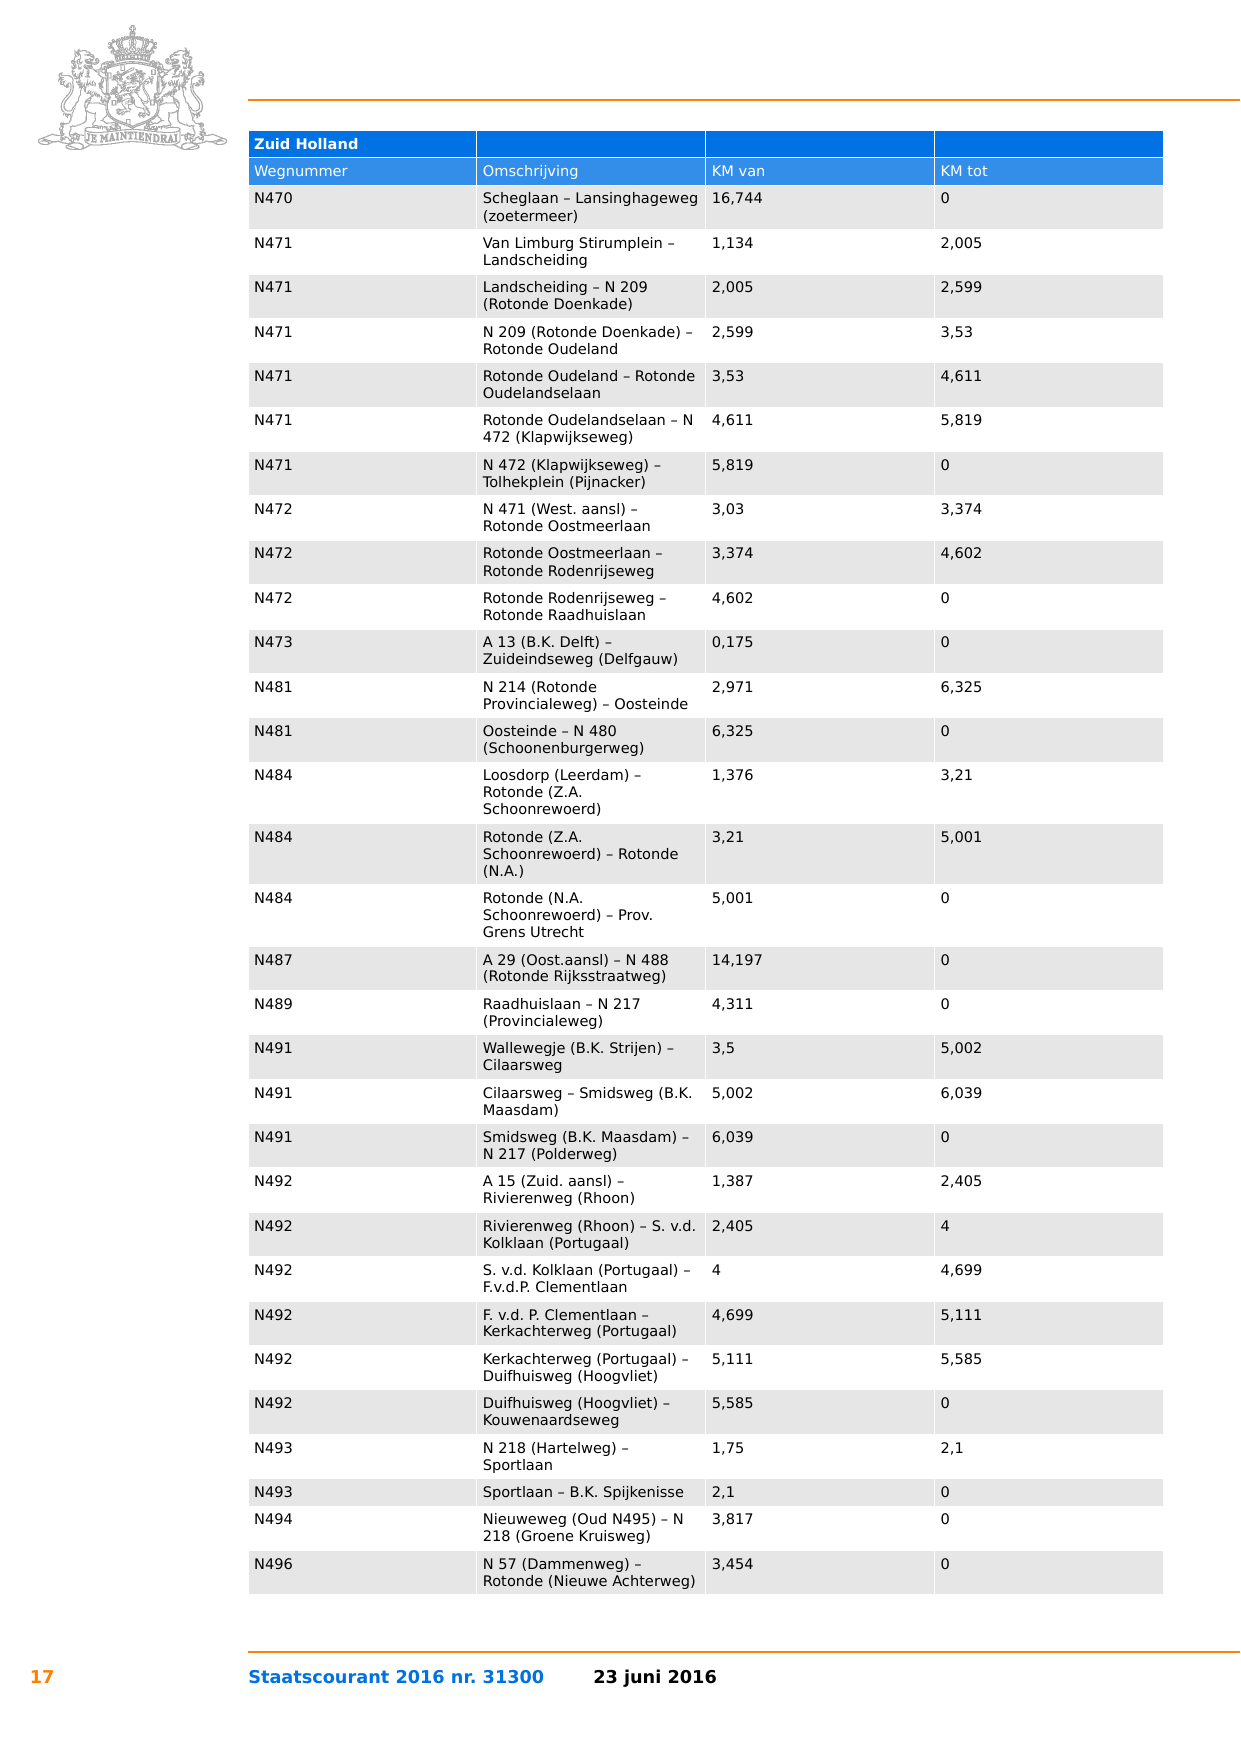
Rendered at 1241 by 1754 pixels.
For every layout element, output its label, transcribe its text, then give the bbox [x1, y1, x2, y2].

table_cell N493 [249, 1479, 476, 1506]
table_cell 3,454 [706, 1551, 934, 1594]
table_cell 0 [935, 1124, 1163, 1167]
table_cell 16,744 [706, 186, 934, 229]
table_cell Scheglaan – Lansinghageweg (zoetermeer) [477, 186, 705, 229]
table_cell 0 [935, 1551, 1163, 1594]
table_cell N471 [249, 230, 476, 273]
table_cell 4,699 [935, 1257, 1163, 1301]
table_cell S. v.d. Kolklaan (Portugaal) – F.v.d.P. Clementlaan [477, 1257, 705, 1301]
table_cell 3,21 [706, 824, 934, 884]
table_cell N489 [249, 991, 476, 1034]
table_cell 4,699 [706, 1302, 934, 1345]
table_header [935, 131, 1163, 157]
table_cell 0 [935, 452, 1163, 495]
table_cell N494 [249, 1507, 476, 1550]
table_cell N471 [249, 452, 476, 495]
table_cell N481 [249, 674, 476, 717]
table_cell 6,039 [706, 1124, 934, 1167]
table_cell 4,602 [706, 585, 934, 628]
table_cell Loosdorp (Leerdam) – Rotonde (Z.A. Schoonrewoerd) [477, 763, 705, 823]
table_header [706, 131, 934, 157]
table_cell 1,387 [706, 1169, 934, 1212]
table_cell N493 [249, 1435, 476, 1478]
table_cell 14,197 [706, 947, 934, 990]
table_cell Wallewegje (B.K. Strijen) – Cilaarsweg [477, 1035, 705, 1079]
table_cell Omschrijving [477, 158, 705, 185]
table_cell Nieuweweg (Oud N495) – N 218 (Groene Kruisweg) [477, 1507, 705, 1550]
table_cell N491 [249, 1035, 476, 1079]
table_cell 2,1 [706, 1479, 934, 1506]
table_cell A 13 (B.K. Delft) – Zuideindseweg (Delfgauw) [477, 630, 705, 673]
table_cell N496 [249, 1551, 476, 1594]
table_cell N492 [249, 1169, 476, 1212]
table_cell 3,53 [935, 319, 1163, 362]
table_cell 5,819 [706, 452, 934, 495]
table_cell 0 [935, 1479, 1163, 1506]
table_cell 5,002 [935, 1035, 1163, 1079]
table_cell 3,21 [935, 763, 1163, 823]
table_cell Rotonde Oudelandselaan – N 472 (Klapwijkseweg) [477, 408, 705, 451]
table_cell 5,001 [935, 824, 1163, 884]
table_cell 0,175 [706, 630, 934, 673]
table_cell N 209 (Rotonde Doenkade) – Rotonde Oudeland [477, 319, 705, 362]
table_cell 6,039 [935, 1080, 1163, 1123]
table_cell 0 [935, 186, 1163, 229]
table_cell N471 [249, 363, 476, 407]
table_cell N484 [249, 824, 476, 884]
table_cell N492 [249, 1302, 476, 1345]
table_cell 3,03 [706, 496, 934, 540]
table_cell A 29 (Oost.aansl) – N 488 (Rotonde Rijksstraatweg) [477, 947, 705, 990]
table_cell 2,005 [935, 230, 1163, 273]
table_cell 1,134 [706, 230, 934, 273]
table_cell N470 [249, 186, 476, 229]
table_cell Rotonde (N.A. Schoonrewoerd) – Prov. Grens Utrecht [477, 885, 705, 946]
table_cell N471 [249, 275, 476, 318]
table_cell 0 [935, 947, 1163, 990]
table_cell 6,325 [935, 674, 1163, 717]
table_cell 0 [935, 991, 1163, 1034]
table_cell 5,111 [935, 1302, 1163, 1345]
table_cell 4,311 [706, 991, 934, 1034]
table_cell N492 [249, 1390, 476, 1434]
table_cell 3,5 [706, 1035, 934, 1079]
table_cell Landscheiding – N 209 (Rotonde Doenkade) [477, 275, 705, 318]
table_cell Oosteinde – N 480 (Schoonenburgerweg) [477, 718, 705, 762]
table_cell 5,111 [706, 1346, 934, 1389]
table_cell N471 [249, 319, 476, 362]
table_cell 0 [935, 718, 1163, 762]
table_cell N471 [249, 408, 476, 451]
table_cell N 472 (Klapwijkseweg) – Tolhekplein (Pijnacker) [477, 452, 705, 495]
table_cell Sportlaan – B.K. Spijkenisse [477, 1479, 705, 1506]
table_cell N492 [249, 1213, 476, 1256]
table_cell 0 [935, 585, 1163, 628]
table_cell 4 [935, 1213, 1163, 1256]
table_cell Wegnummer [249, 158, 476, 185]
table_cell Rotonde Oostmeerlaan – Rotonde Rodenrijseweg [477, 541, 705, 584]
table_cell N472 [249, 541, 476, 584]
table_cell 4,611 [706, 408, 934, 451]
table_cell N 57 (Dammenweg) – Rotonde (Nieuwe Achterweg) [477, 1551, 705, 1594]
table_cell Van Limburg Stirumplein – Landscheiding [477, 230, 705, 273]
table_cell KM van [706, 158, 934, 185]
table_cell F. v.d. P. Clementlaan – Kerkachterweg (Portugaal) [477, 1302, 705, 1345]
table_cell 2,005 [706, 275, 934, 318]
table_cell 3,374 [706, 541, 934, 584]
table_cell 0 [935, 885, 1163, 946]
table_cell 1,75 [706, 1435, 934, 1478]
table_cell N492 [249, 1346, 476, 1389]
table_header Zuid Holland [249, 131, 476, 157]
table_cell 5,585 [706, 1390, 934, 1434]
table_cell N492 [249, 1257, 476, 1301]
table_cell KM tot [935, 158, 1163, 185]
table_cell N481 [249, 718, 476, 762]
table_cell Kerkachterweg (Portugaal) – Duifhuisweg (Hoogvliet) [477, 1346, 705, 1389]
table_cell Rotonde Rodenrijseweg – Rotonde Raadhuislaan [477, 585, 705, 628]
table_cell A 15 (Zuid. aansl) – Rivierenweg (Rhoon) [477, 1169, 705, 1212]
table_cell N484 [249, 885, 476, 946]
table_header [477, 131, 705, 157]
table_cell 6,325 [706, 718, 934, 762]
table_cell N484 [249, 763, 476, 823]
table_cell 5,819 [935, 408, 1163, 451]
table_cell 4,611 [935, 363, 1163, 407]
table_cell 5,585 [935, 1346, 1163, 1389]
table_cell Duifhuisweg (Hoogvliet) – Kouwenaardseweg [477, 1390, 705, 1434]
table_cell N472 [249, 585, 476, 628]
table_cell Rivierenweg (Rhoon) – S. v.d. Kolklaan (Portugaal) [477, 1213, 705, 1256]
picture [38, 25, 227, 150]
table_cell 2,599 [935, 275, 1163, 318]
table_cell N491 [249, 1124, 476, 1167]
table_cell 2,971 [706, 674, 934, 717]
table_cell Rotonde (Z.A. Schoonrewoerd) – Rotonde (N.A.) [477, 824, 705, 884]
table_cell 3,817 [706, 1507, 934, 1550]
table_cell 2,599 [706, 319, 934, 362]
table_cell N491 [249, 1080, 476, 1123]
table_cell 5,002 [706, 1080, 934, 1123]
table_cell 3,374 [935, 496, 1163, 540]
table_cell 0 [935, 1507, 1163, 1550]
table_cell N487 [249, 947, 476, 990]
table_cell 1,376 [706, 763, 934, 823]
table_cell N472 [249, 496, 476, 540]
table_cell 0 [935, 630, 1163, 673]
table_cell 0 [935, 1390, 1163, 1434]
table_cell Smidsweg (B.K. Maasdam) – N 217 (Polderweg) [477, 1124, 705, 1167]
table_cell Rotonde Oudeland – Rotonde Oudelandselaan [477, 363, 705, 407]
table_cell N 471 (West. aansl) – Rotonde Oostmeerlaan [477, 496, 705, 540]
table_cell 2,1 [935, 1435, 1163, 1478]
table_cell Cilaarsweg – Smidsweg (B.K. Maasdam) [477, 1080, 705, 1123]
table_cell 2,405 [935, 1169, 1163, 1212]
table_cell Raadhuislaan – N 217 (Provincialeweg) [477, 991, 705, 1034]
table_cell 5,001 [706, 885, 934, 946]
table_cell 4 [706, 1257, 934, 1301]
table_cell 2,405 [706, 1213, 934, 1256]
table_cell N 214 (Rotonde Provincialeweg) – Oosteinde [477, 674, 705, 717]
table_cell N473 [249, 630, 476, 673]
table_cell N 218 (Hartelweg) – Sportlaan [477, 1435, 705, 1478]
table_cell 4,602 [935, 541, 1163, 584]
table_cell 3,53 [706, 363, 934, 407]
